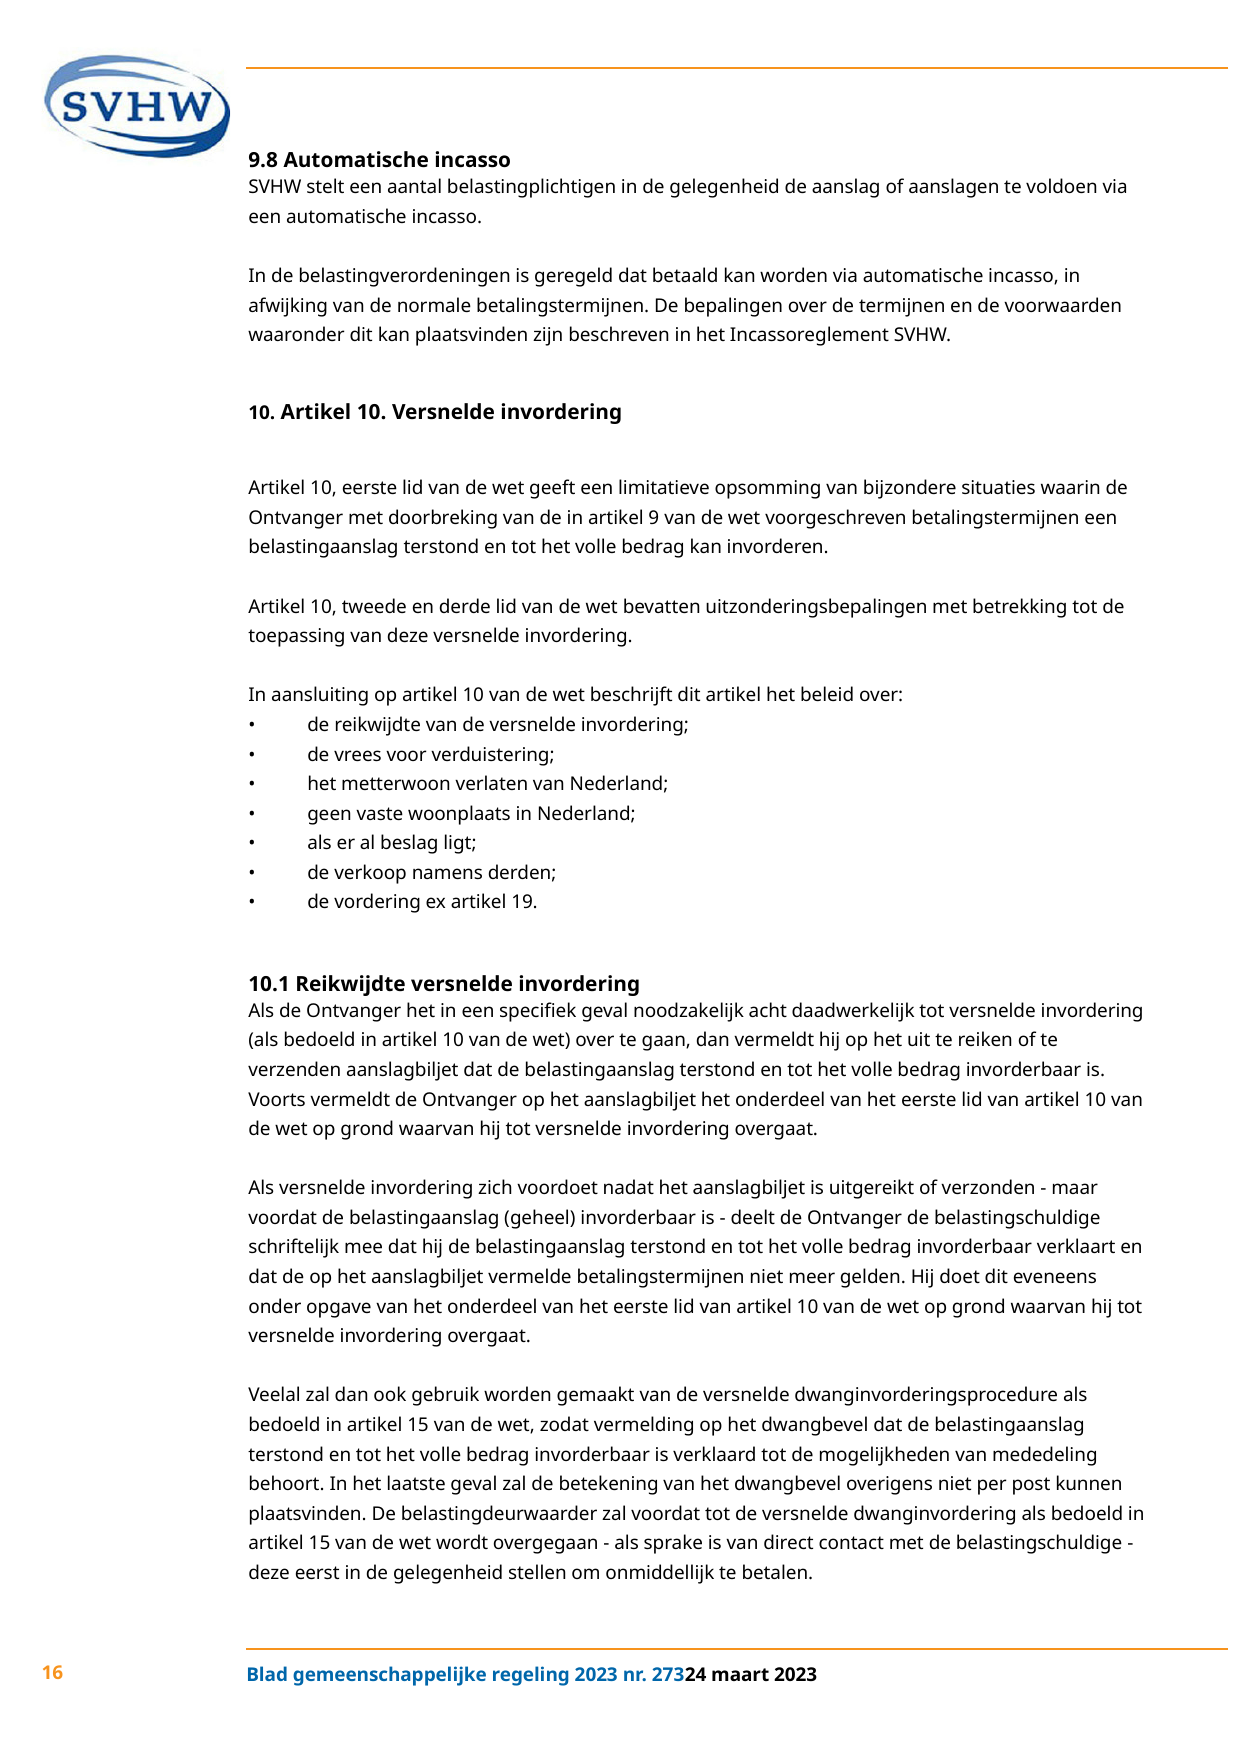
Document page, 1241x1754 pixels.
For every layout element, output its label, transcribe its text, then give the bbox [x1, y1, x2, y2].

list geen vaste woonplaats in Nederland; [248, 800, 1152, 826]
list de vordering ex artikel 19. [248, 889, 1152, 914]
list de vrees voor verduistering; [248, 741, 1152, 766]
picture [41, 47, 231, 172]
text Artikel 10, tweede en derde lid van de wet bevatten uitzonderingsbepalingen met betrekking tot de toepassing van deze versnelde invordering. [248, 593, 1152, 648]
text 9.8 Automatische incasso [248, 145, 1152, 174]
list de verkoop namens derden; [248, 859, 1152, 885]
text Als versnelde invordering zich voordoet nadat het aanslagbiljet is uitgereikt of verzonden - maar voordat de belastingaanslag (geheel) invorderbaar is - deelt de Ontvanger de belastingschuldige schriftelijk mee dat hij de belastingaanslag terstond en tot het volle bedrag invorderbaar verklaart en dat de op het aanslagbiljet vermelde betalingstermijnen niet meer gelden. Hij doet dit eveneens onder opgave van het onderdeel van het eerste lid van artikel 10 van de wet op grond waarvan hij tot versnelde invordering overgaat. [248, 1174, 1152, 1348]
text 10.1 Reikwijdte versnelde invordering [248, 969, 1152, 997]
list de reikwijdte van de versnelde invordering; [248, 711, 1152, 737]
text Veelal zal dan ook gebruik worden gemaakt van de versnelde dwanginvorderingsprocedure als bedoeld in artikel 15 van de wet, zodat vermelding op het dwangbevel dat de belastingaanslag terstond en tot het volle bedrag invorderbaar is verklaard tot de mogelijkheden van mededeling behoort. In het laatste geval zal de betekening van het dwangbevel overigens niet per post kunnen plaatsvinden. De belastingdeurwaarder zal voordat tot de versnelde dwanginvordering als bedoeld in artikel 15 van de wet wordt overgegaan - als sprake is van direct contact met de belastingschuldige - deze eerst in de gelegenheid stellen om onmiddellijk te betalen. [248, 1382, 1152, 1585]
list het metterwoon verlaten van Nederland; [248, 770, 1152, 796]
text Artikel 10, eerste lid van de wet geeft een limitatieve opsomming van bijzondere situaties waarin de Ontvanger met doorbreking van de in artikel 9 van de wet voorgeschreven betalingstermijnen een belastingaanslag terstond en tot het volle bedrag kan invorderen. [248, 474, 1152, 559]
list als er al beslag ligt; [248, 829, 1152, 855]
text In aansluiting op artikel 10 van de wet beschrijft dit artikel het beleid over: [248, 682, 1152, 707]
text In de belastingverordeningen is geregeld dat betaald kan worden via automatische incasso, in afwijking van de normale betalingstermijnen. De bepalingen over de termijnen en de voorwaarden waaronder dit kan plaatsvinden zijn beschreven in het Incassoreglement SVHW. [248, 262, 1152, 347]
text Als de Ontvanger het in een specifiek geval noodzakelijk acht daadwerkelijk tot versnelde invordering (als bedoeld in artikel 10 van de wet) over te gaan, dan vermeldt hij op het uit te reiken of te verzenden aanslagbiljet dat de belastingaanslag terstond en tot het volle bedrag invorderbaar is. Voorts vermeldt de Ontvanger op het aanslagbiljet het onderdeel van het eerste lid van artikel 10 van de wet op grond waarvan hij tot versnelde invordering overgaat. [248, 997, 1152, 1141]
text 10. Artikel 10. Versnelde invordering [248, 397, 1152, 425]
text SVHW stelt een aantal belastingplichtigen in de gelegenheid de aanslag of aanslagen te voldoen via een automatische incasso. [248, 174, 1152, 229]
